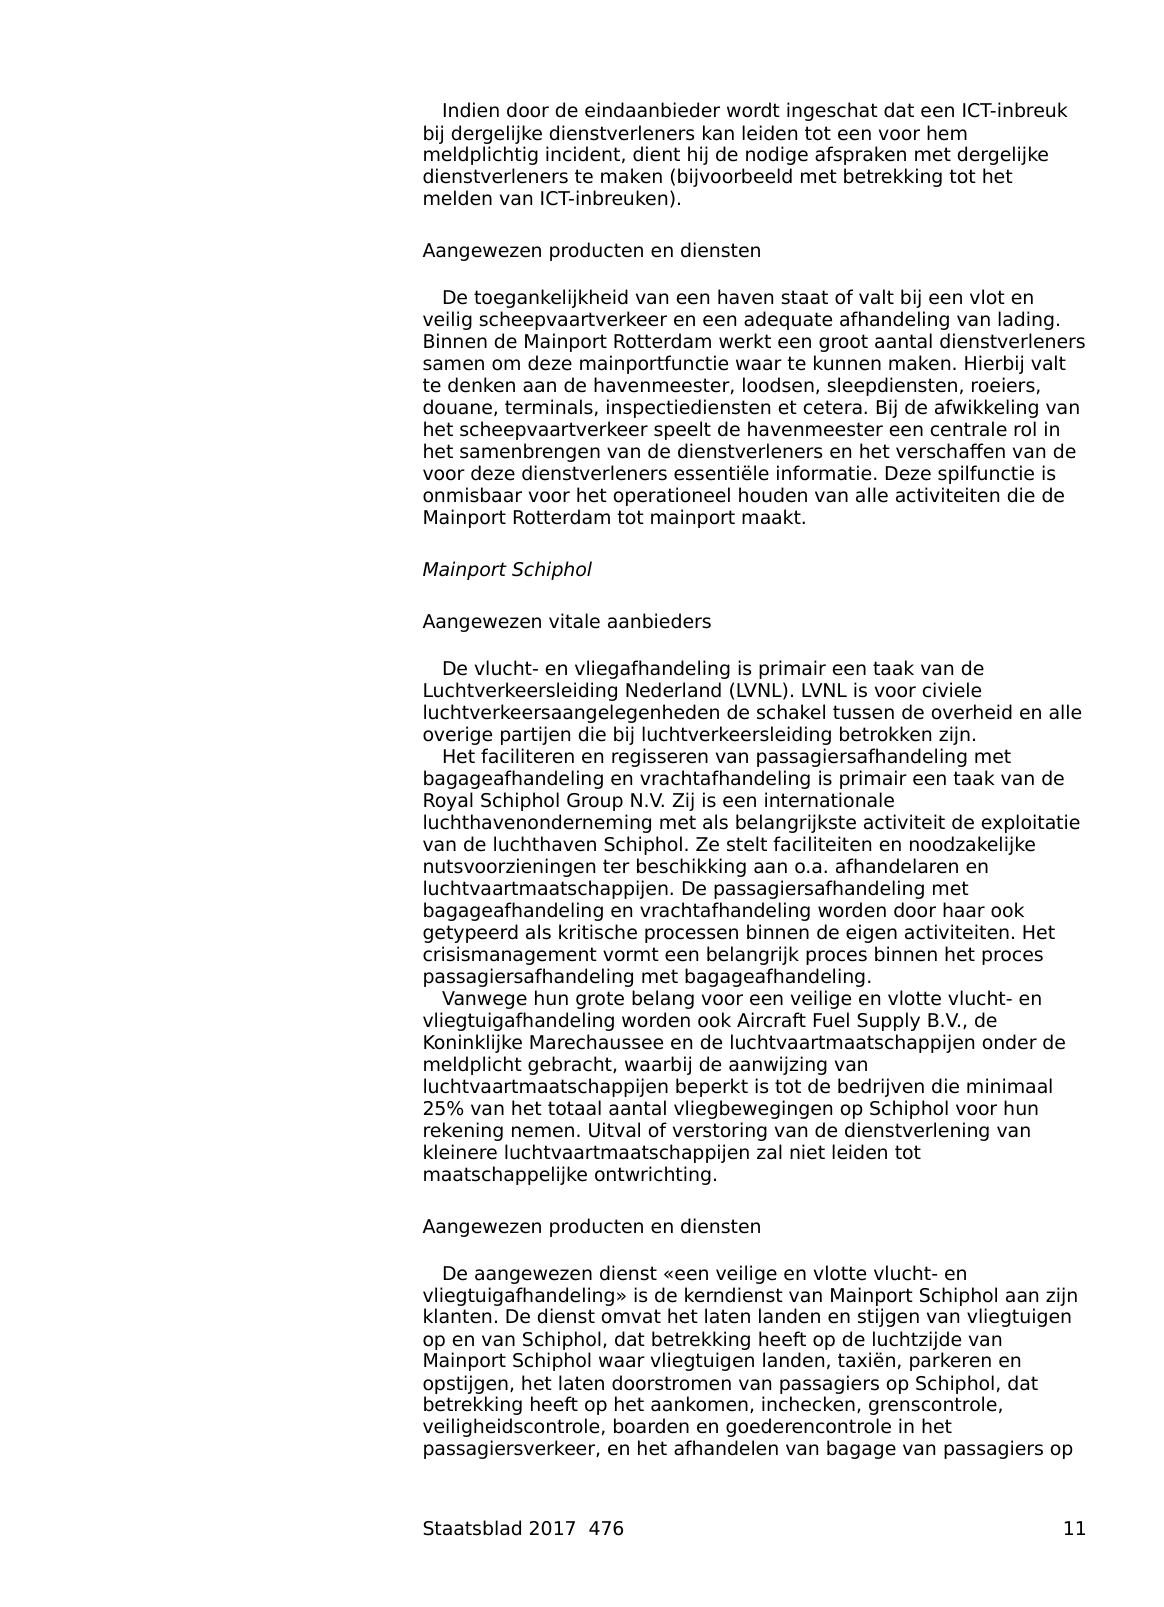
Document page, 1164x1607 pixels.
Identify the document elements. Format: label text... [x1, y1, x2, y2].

text Het faciliteren en regisseren van passagiersafhandeling met bagageafhandeling en vrachtafhandeling is primair een taak van de Royal Schiphol Group N.V. Zij is een internationale luchthavenonderneming met als belangrijkste activiteit de exploitatie van de luchthaven Schiphol. Ze stelt faciliteiten en noodzakelijke nutsvoorzieningen ter beschikking aan o.a. afhandelaren en luchtvaartmaatschappijen. De passagiersafhandeling met bagageafhandeling en vrachtafhandeling worden door haar ook getypeerd als kritische processen binnen de eigen activiteiten. Het crisismanagement vormt een belangrijk proces binnen het proces passagiersafhandeling met bagageafhandeling. [422, 746, 1087, 988]
text Indien door de eindaanbieder wordt ingeschat dat een ICT-inbreuk bij dergelijke dienstverleners kan leiden tot een voor hem meldplichtig incident, dient hij de nodige afspraken met dergelijke dienstverleners te maken (bijvoorbeeld met betrekking tot het melden van ICT-inbreuken). [422, 100, 1087, 210]
subtitle Mainport Schiphol [422, 559, 1087, 581]
subtitle Aangewezen producten en diensten [422, 1216, 1087, 1237]
subtitle Aangewezen vitale aanbieders [422, 611, 1087, 633]
subtitle Aangewezen producten en diensten [422, 240, 1087, 262]
text De aangewezen dienst «een veilige en vlotte vlucht- en vliegtuigafhandeling» is de kerndienst van Mainport Schiphol aan zijn klanten. De dienst omvat het laten landen en stijgen van vliegtuigen op en van Schiphol, dat betrekking heeft op de luchtzijde van Mainport Schiphol waar vliegtuigen landen, taxiën, parkeren en opstijgen, het laten doorstromen van passagiers op Schiphol, dat betrekking heeft op het aankomen, inchecken, grenscontrole, veiligheidscontrole, boarden en goederencontrole in het passagiersverkeer, en het afhandelen van bagage van passagiers op [422, 1262, 1087, 1460]
text De vlucht- en vliegafhandeling is primair een taak van de Luchtverkeersleiding Nederland (LVNL). LVNL is voor civiele luchtverkeersaangelegenheden de schakel tussen de overheid en alle overige partijen die bij luchtverkeersleiding betrokken zijn. [422, 658, 1087, 746]
text De toegankelijkheid van een haven staat of valt bij een vlot en veilig scheepvaartverkeer en een adequate afhandeling van lading. Binnen de Mainport Rotterdam werkt een groot aantal dienstverleners samen om deze mainportfunctie waar te kunnen maken. Hierbij valt te denken aan de havenmeester, loodsen, sleepdiensten, roeiers, douane, terminals, inspectiediensten et cetera. Bij de afwikkeling van het scheepvaartverkeer speelt de havenmeester een centrale rol in het samenbrengen van de dienstverleners en het verschaffen van de voor deze dienstverleners essentiële informatie. Deze spilfunctie is onmisbaar voor het operationeel houden van alle activiteiten die de Mainport Rotterdam tot mainport maakt. [422, 287, 1087, 529]
text Vanwege hun grote belang voor een veilige en vlotte vlucht- en vliegtuigafhandeling worden ook Aircraft Fuel Supply B.V., de Koninklijke Marechaussee en de luchtvaartmaatschappijen onder de meldplicht gebracht, waarbij de aanwijzing van luchtvaartmaatschappijen beperkt is tot de bedrijven die minimaal 25% van het totaal aantal vliegbewegingen op Schiphol voor hun rekening nemen. Uitval of verstoring van de dienstverlening van kleinere luchtvaartmaatschappijen zal niet leiden tot maatschappelijke ontwrichting. [422, 988, 1087, 1186]
